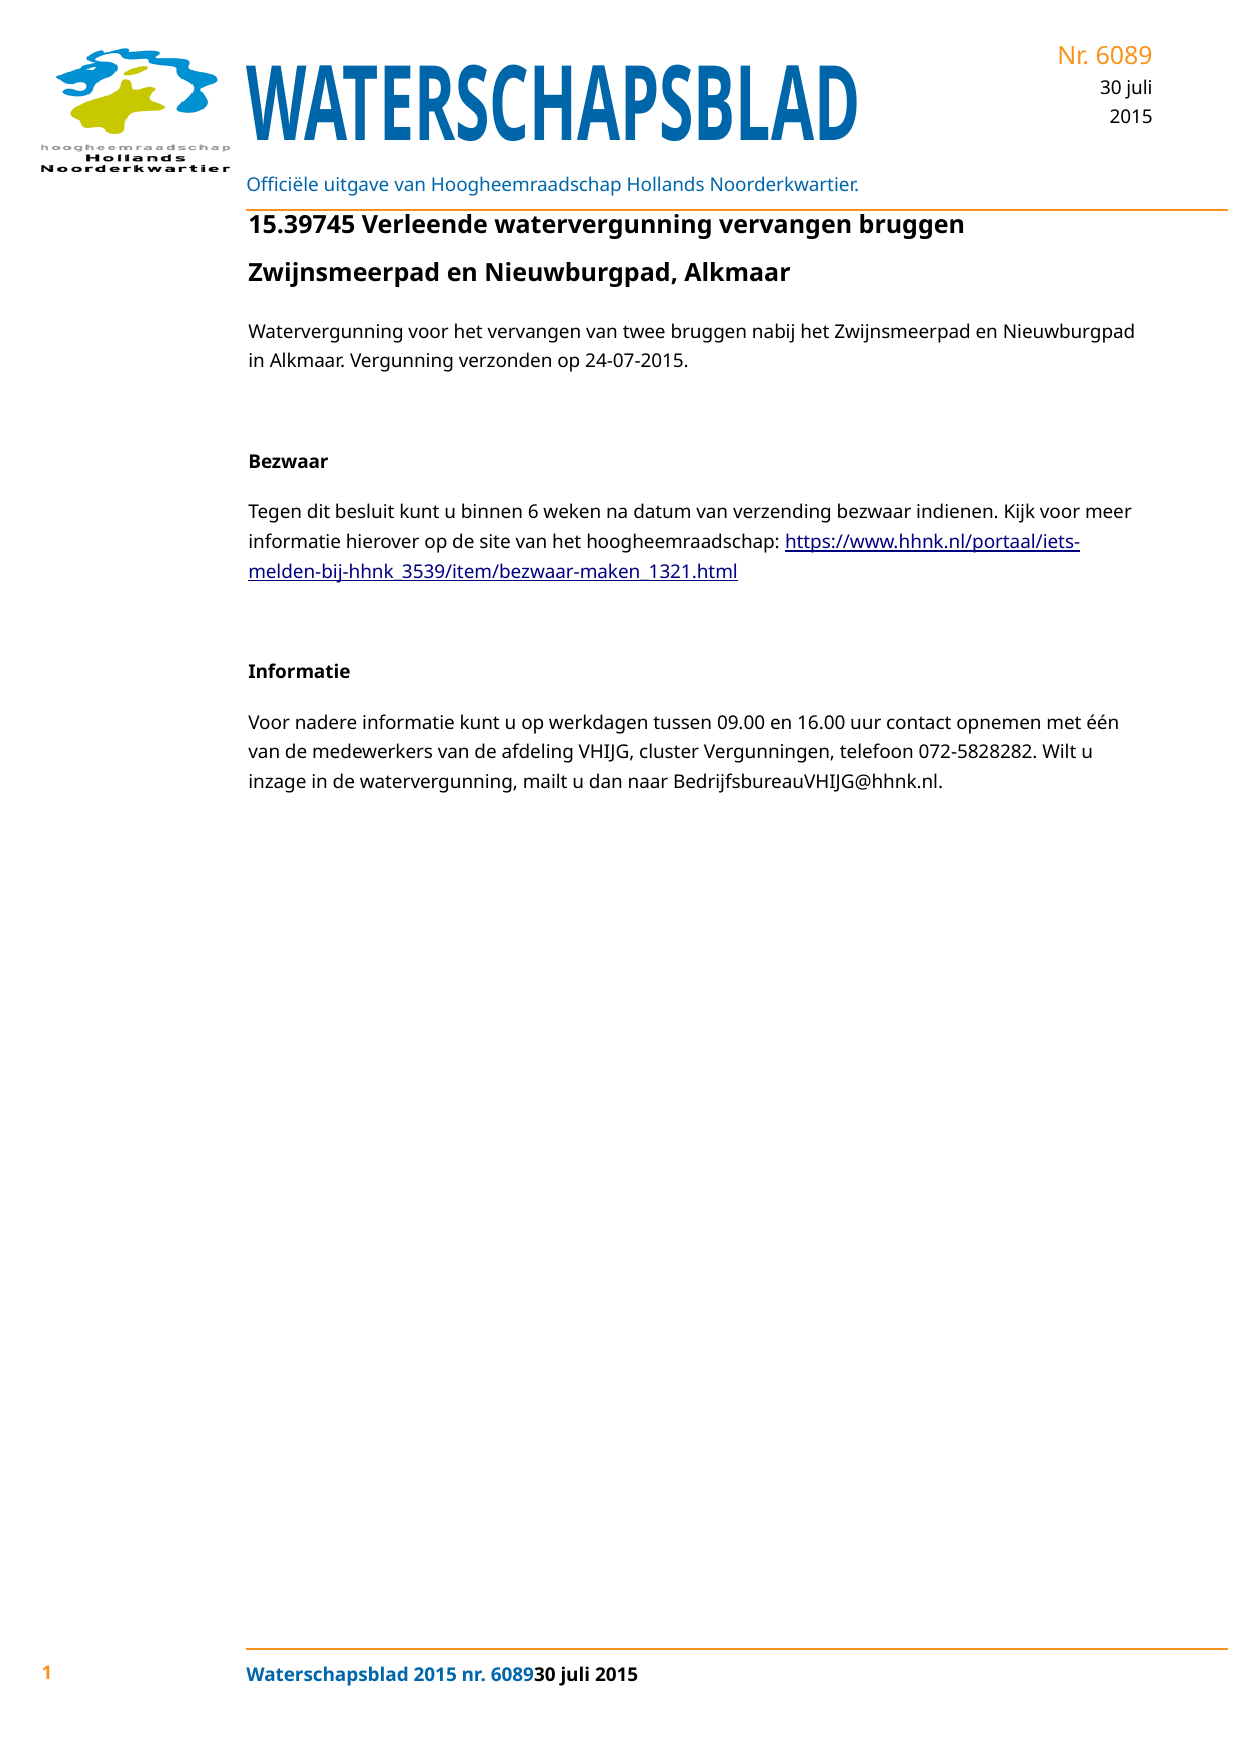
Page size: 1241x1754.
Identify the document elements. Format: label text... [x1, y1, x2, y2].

picture [41, 47, 231, 172]
text Voor nadere informatie kunt u op werkdagen tussen 09.00 en 16.00 uur contact opnemen met één van de medewerkers van de afdeling VHIJG, cluster Vergunningen, telefoon 072-5828282. Wilt u inzage in de watervergunning, mailt u dan naar BedrijfsbureauVHIJG@hhnk.nl. [248, 709, 1152, 794]
text Tegen dit besluit kunt u binnen 6 weken na datum van verzending bezwaar indienen. Kijk voor meer informatie hierover op de site van het hoogheemraadschap: https://www.hhnk.nl/portaal/iets-melden-bij-hhnk_3539/item/bezwaar-maken_1321.html [248, 499, 1152, 584]
text Watervergunning voor het vervangen van twee bruggen nabij het Zwijnsmeerpad en Nieuwburgpad in Alkmaar. Vergunning verzonden op 24-07-2015. [248, 318, 1152, 373]
text Bezwaar [248, 448, 1152, 474]
text 15.39745 Verleende watervergunning vervangen bruggen Zwijnsmeerpad en Nieuwburgpad, Alkmaar [248, 211, 1152, 288]
text Informatie [248, 659, 1152, 684]
